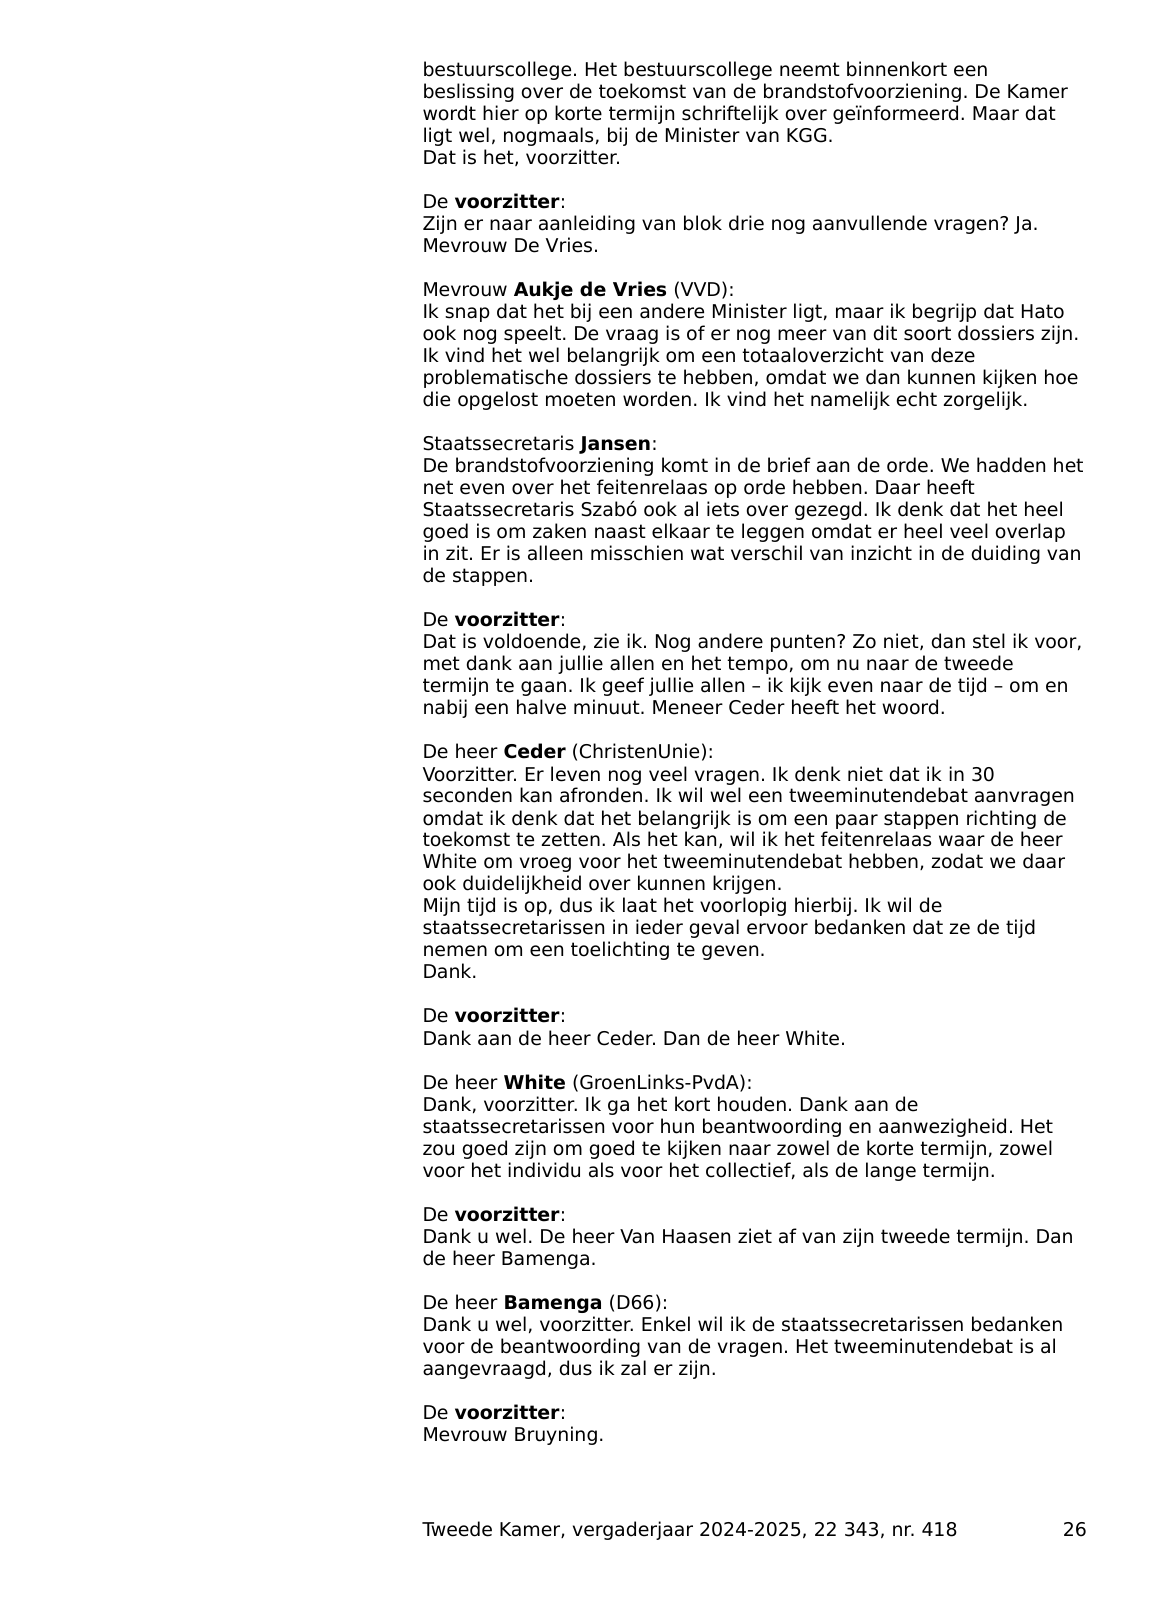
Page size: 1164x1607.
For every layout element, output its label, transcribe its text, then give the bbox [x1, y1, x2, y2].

text De voorzitter: [422, 191, 1087, 213]
text Mevrouw Aukje de Vries (VVD): [422, 279, 1087, 301]
text Voorzitter. Er leven nog veel vragen. Ik denk niet dat ik in 30 seconden kan afronden. Ik wil wel een tweeminutendebat aanvragen omdat ik denk dat het belangrijk is om een paar stappen richting de toekomst te zetten. Als het kan, wil ik het feitenrelaas waar de heer White om vroeg voor het tweeminutendebat hebben, zodat we daar ook duidelijkheid over kunnen krijgen. [422, 763, 1087, 895]
text bestuurscollege. Het bestuurscollege neemt binnenkort een beslissing over de toekomst van de brandstofvoorziening. De Kamer wordt hier op korte termijn schriftelijk over geïnformeerd. Maar dat ligt wel, nogmaals, bij de Minister van KGG. [422, 59, 1087, 147]
text De brandstofvoorziening komt in de brief aan de orde. We hadden het net even over het feitenrelaas op orde hebben. Daar heeft Staatssecretaris Szabó ook al iets over gezegd. Ik denk dat het heel goed is om zaken naast elkaar te leggen omdat er heel veel overlap in zit. Er is alleen misschien wat verschil van inzicht in de duiding van de stappen. [422, 455, 1087, 587]
text De voorzitter: [422, 609, 1087, 631]
text De heer White (GroenLinks-PvdA): [422, 1072, 1087, 1093]
text Ik snap dat het bij een andere Minister ligt, maar ik begrijp dat Hato ook nog speelt. De vraag is of er nog meer van dit soort dossiers zijn. Ik vind het wel belangrijk om een totaaloverzicht van deze problematische dossiers te hebben, omdat we dan kunnen kijken hoe die opgelost moeten worden. Ik vind het namelijk echt zorgelijk. [422, 301, 1087, 411]
text Dank aan de heer Ceder. Dan de heer White. [422, 1027, 1087, 1049]
text Dat is voldoende, zie ik. Nog andere punten? Zo niet, dan stel ik voor, met dank aan jullie allen en het tempo, om nu naar de tweede termijn te gaan. Ik geef jullie allen – ik kijk even naar de tijd – om en nabij een halve minuut. Meneer Ceder heeft het woord. [422, 631, 1087, 719]
text Staatssecretaris Jansen: [422, 433, 1087, 455]
text Dank u wel. De heer Van Haasen ziet af van zijn tweede termijn. Dan de heer Bamenga. [422, 1226, 1087, 1269]
text Zijn er naar aanleiding van blok drie nog aanvullende vragen? Ja. Mevrouw De Vries. [422, 213, 1087, 257]
text Mijn tijd is op, dus ik laat het voorlopig hierbij. Ik wil de staatssecretarissen in ieder geval ervoor bedanken dat ze de tijd nemen om een toelichting te geven. [422, 895, 1087, 961]
text De voorzitter: [422, 1402, 1087, 1424]
text Dat is het, voorzitter. [422, 147, 1087, 169]
text Dank. [422, 961, 1087, 983]
text De voorzitter: [422, 1005, 1087, 1027]
text De voorzitter: [422, 1204, 1087, 1226]
text Mevrouw Bruyning. [422, 1424, 1087, 1446]
text De heer Ceder (ChristenUnie): [422, 741, 1087, 763]
text Dank, voorzitter. Ik ga het kort houden. Dank aan de staatssecretarissen voor hun beantwoording en aanwezigheid. Het zou goed zijn om goed te kijken naar zowel de korte termijn, zowel voor het individu als voor het collectief, als de lange termijn. [422, 1093, 1087, 1181]
text De heer Bamenga (D66): [422, 1292, 1087, 1314]
text Dank u wel, voorzitter. Enkel wil ik de staatssecretarissen bedanken voor de beantwoording van de vragen. Het tweeminutendebat is al aangevraagd, dus ik zal er zijn. [422, 1314, 1087, 1380]
